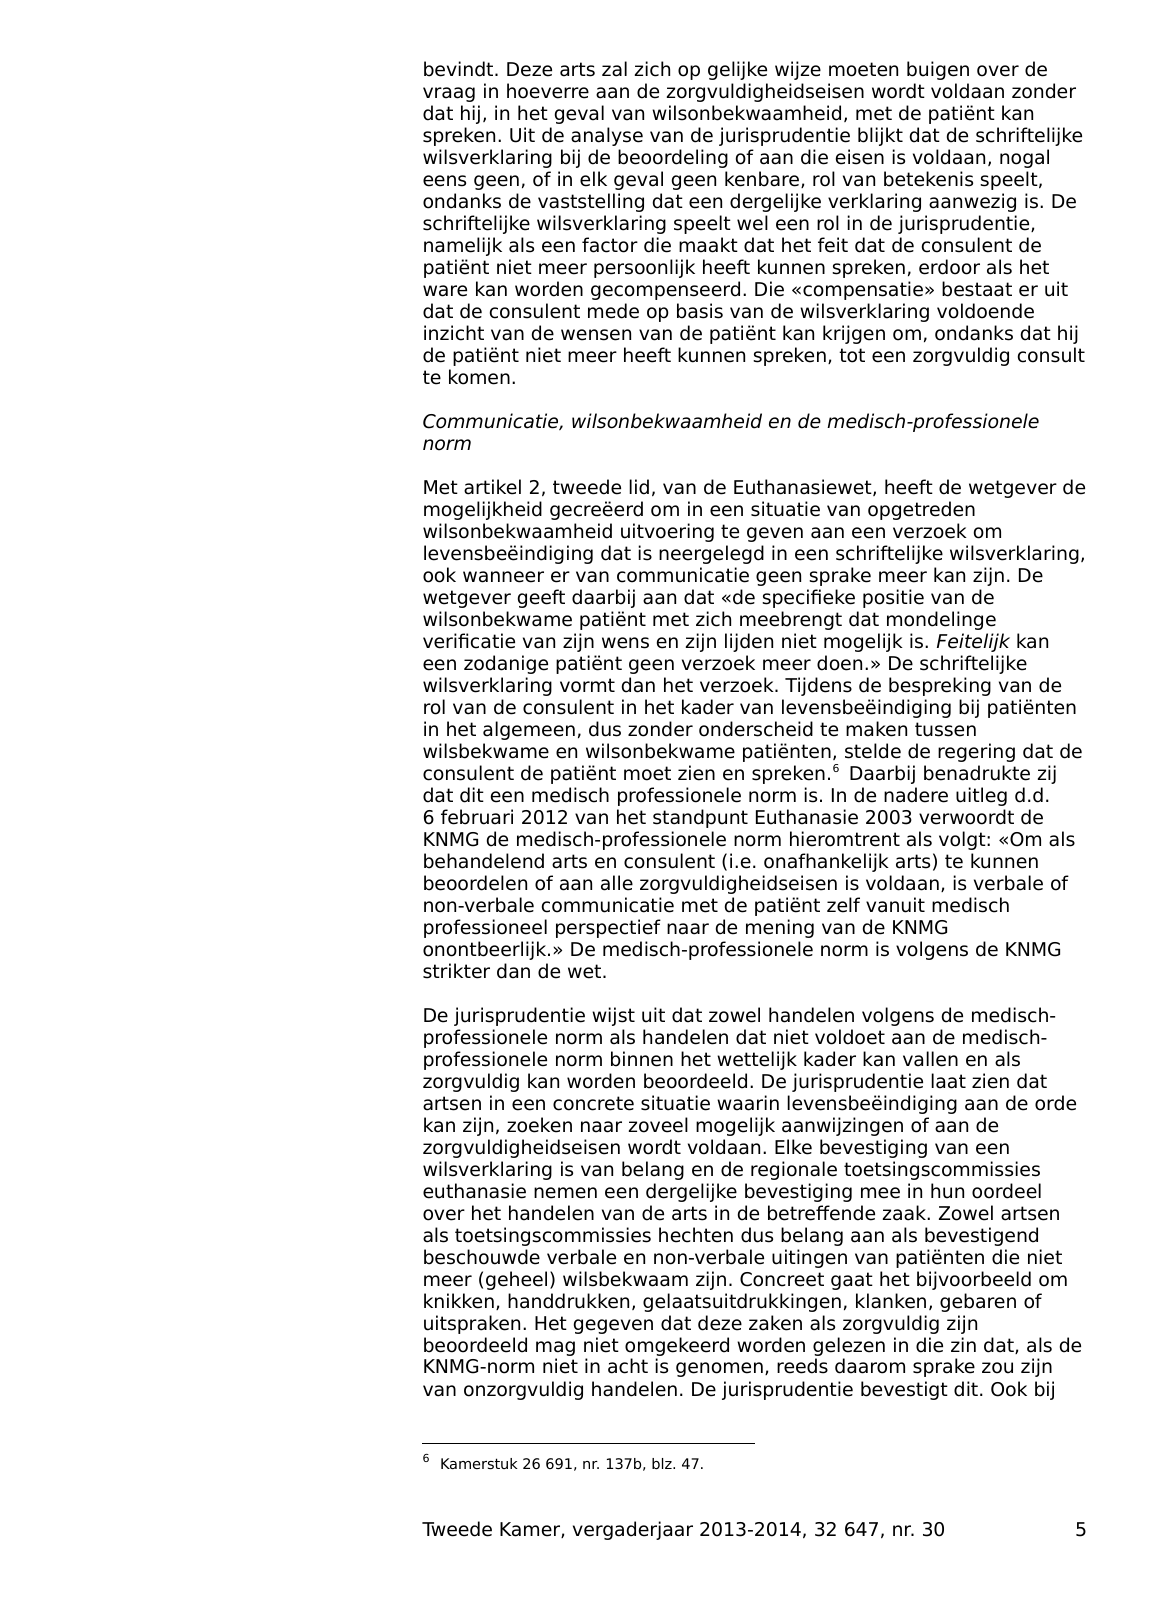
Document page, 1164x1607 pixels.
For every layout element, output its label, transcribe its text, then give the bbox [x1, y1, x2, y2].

subtitle Communicatie, wilsonbekwaamheid en de medisch-professionele norm [422, 411, 1087, 455]
text Kamerstuk 26 691, nr. 137b, blz. 47. [422, 1452, 1087, 1474]
text De jurisprudentie wijst uit dat zowel handelen volgens de medisch-professionele norm als handelen dat niet voldoet aan de medisch-professionele norm binnen het wettelijk kader kan vallen en als zorgvuldig kan worden beoordeeld. De jurisprudentie laat zien dat artsen in een concrete situatie waarin levensbeëindiging aan de orde kan zijn, zoeken naar zoveel mogelijk aanwijzingen of aan de zorgvuldigheidseisen wordt voldaan. Elke bevestiging van een wilsverklaring is van belang en de regionale toetsingscommissies euthanasie nemen een dergelijke bevestiging mee in hun oordeel over het handelen van de arts in de betreffende zaak. Zowel artsen als toetsingscommissies hechten dus belang aan als bevestigend beschouwde verbale en non-verbale uitingen van patiënten die niet meer (geheel) wilsbekwaam zijn. Concreet gaat het bijvoorbeeld om knikken, handdrukken, gelaatsuitdrukkingen, klanken, gebaren of uitspraken. Het gegeven dat deze zaken als zorgvuldig zijn beoordeeld mag niet omgekeerd worden gelezen in die zin dat, als de KNMG-norm niet in acht is genomen, reeds daarom sprake zou zijn van onzorgvuldig handelen. De jurisprudentie bevestigt dit. Ook bij [422, 1005, 1087, 1400]
text bevindt. Deze arts zal zich op gelijke wijze moeten buigen over de vraag in hoeverre aan de zorgvuldigheidseisen wordt voldaan zonder dat hij, in het geval van wilsonbekwaamheid, met de patiënt kan spreken. Uit de analyse van de jurisprudentie blijkt dat de schriftelijke wilsverklaring bij de beoordeling of aan die eisen is voldaan, nogal eens geen, of in elk geval geen kenbare, rol van betekenis speelt, ondanks de vaststelling dat een dergelijke verklaring aanwezig is. De schriftelijke wilsverklaring speelt wel een rol in de jurisprudentie, namelijk als een factor die maakt dat het feit dat de consulent de patiënt niet meer persoonlijk heeft kunnen spreken, erdoor als het ware kan worden gecompenseerd. Die «compensatie» bestaat er uit dat de consulent mede op basis van de wilsverklaring voldoende inzicht van de wensen van de patiënt kan krijgen om, ondanks dat hij de patiënt niet meer heeft kunnen spreken, tot een zorgvuldig consult te komen. [422, 59, 1087, 389]
text Met artikel 2, tweede lid, van de Euthanasiewet, heeft de wetgever de mogelijkheid gecreëerd om in een situatie van opgetreden wilsonbekwaamheid uitvoering te geven aan een verzoek om levensbeëindiging dat is neergelegd in een schriftelijke wilsverklaring, ook wanneer er van communicatie geen sprake meer kan zijn. De wetgever geeft daarbij aan dat «de specifieke positie van de wilsonbekwame patiënt met zich meebrengt dat mondelinge verificatie van zijn wens en zijn lijden niet mogelijk is. Feitelijk kan een zodanige patiënt geen verzoek meer doen.» De schriftelijke wilsverklaring vormt dan het verzoek. Tijdens de bespreking van de rol van de consulent in het kader van levensbeëindiging bij patiënten in het algemeen, dus zonder onderscheid te maken tussen wilsbekwame en wilsonbekwame patiënten, stelde de regering dat de consulent de patiënt moet zien en spreken. Daarbij benadrukte zij dat dit een medisch professionele norm is. In de nadere uitleg d.d. 6 februari 2012 van het standpunt Euthanasie 2003 verwoordt de KNMG de medisch-professionele norm hieromtrent als volgt: «Om als behandelend arts en consulent (i.e. onafhankelijk arts) te kunnen beoordelen of aan alle zorgvuldigheidseisen is voldaan, is verbale of non-verbale communicatie met de patiënt zelf vanuit medisch professioneel perspectief naar de mening van de KNMG onontbeerlijk.» De medisch-professionele norm is volgens de KNMG strikter dan de wet. [422, 477, 1087, 983]
